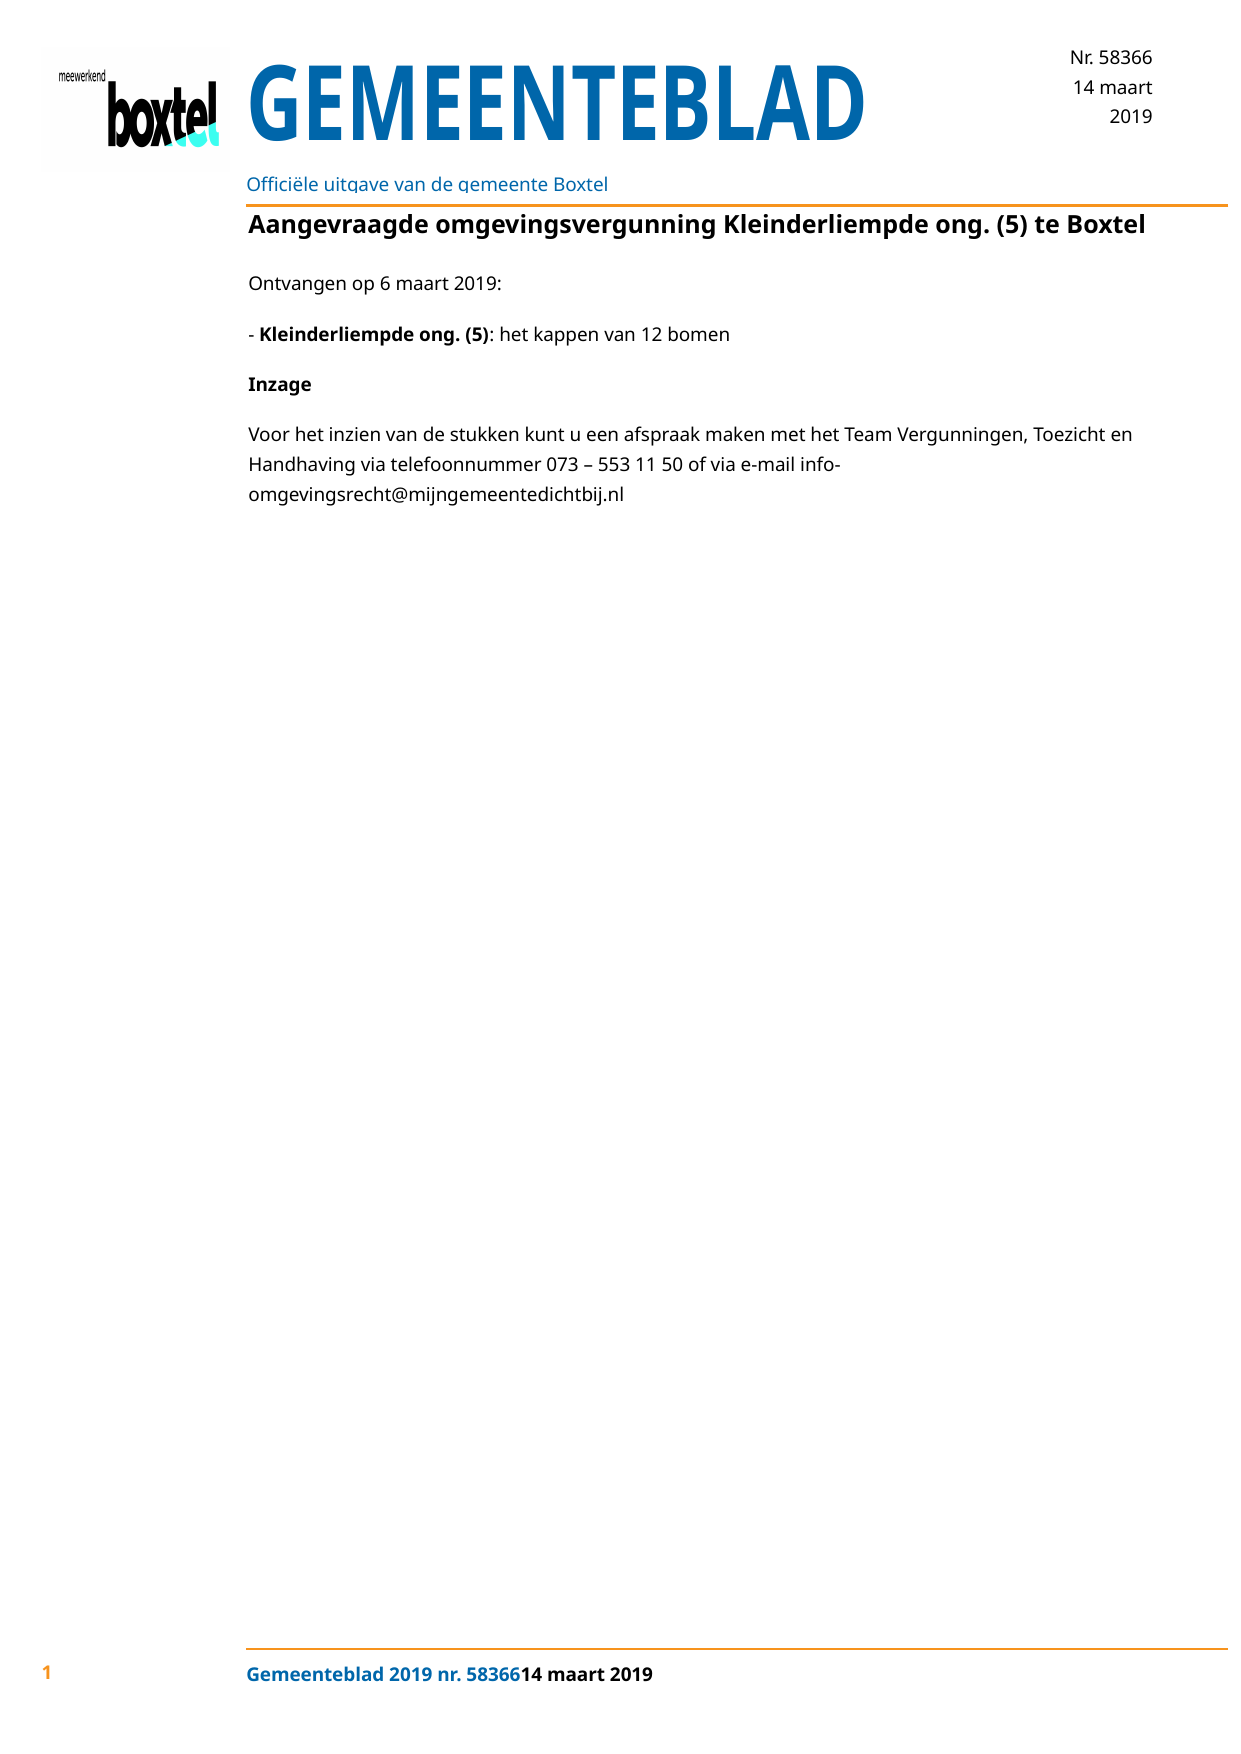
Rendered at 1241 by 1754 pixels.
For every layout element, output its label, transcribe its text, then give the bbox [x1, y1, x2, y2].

text - Kleinderliempde ong. (5): het kappen van 12 bomen [248, 321, 1152, 346]
text Voor het inzien van de stukken kunt u een afspraak maken met het Team Vergunningen, Toezicht en Handhaving via telefoonnummer 073 – 553 11 50 of via e-mail info-omgevingsrecht@mijngemeentedichtbij.nl [248, 422, 1152, 506]
text Aangevraagde omgevingsvergunning Kleinderliempde ong. (5) te Boxtel [248, 207, 1152, 241]
picture [41, 47, 231, 172]
text Inzage [248, 371, 1152, 397]
text Ontvangen op 6 maart 2019: [248, 270, 1152, 296]
